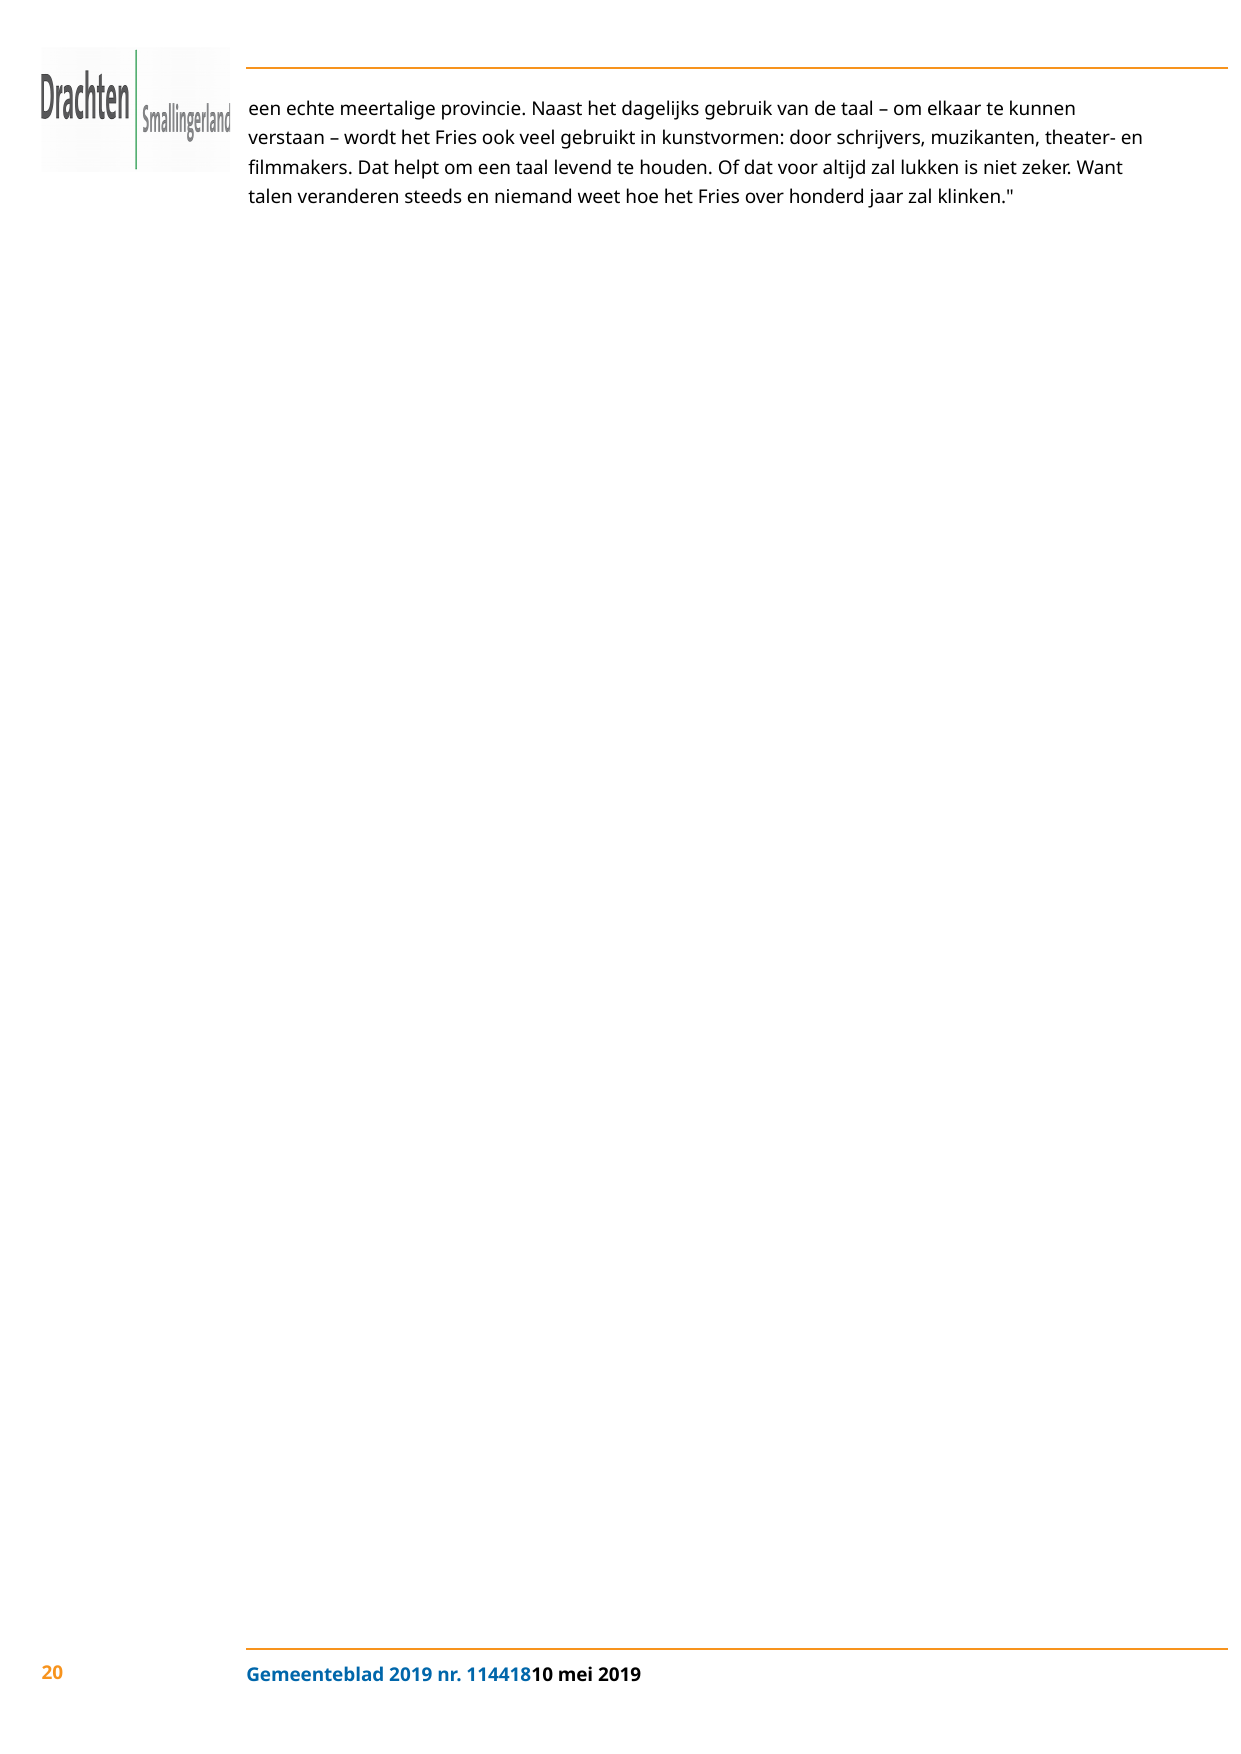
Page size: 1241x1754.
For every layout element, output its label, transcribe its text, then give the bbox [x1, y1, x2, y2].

picture [41, 47, 231, 172]
text een echte meertalige provincie. Naast het dagelijks gebruik van de taal – om elkaar te kunnen verstaan – wordt het Fries ook veel gebruikt in kunstvormen: door schrijvers, muzikanten, theater- en filmmakers. Dat helpt om een taal levend te houden. Of dat voor altijd zal lukken is niet zeker. Want talen veranderen steeds en niemand weet hoe het Fries over honderd jaar zal klinken." [248, 95, 1152, 209]
